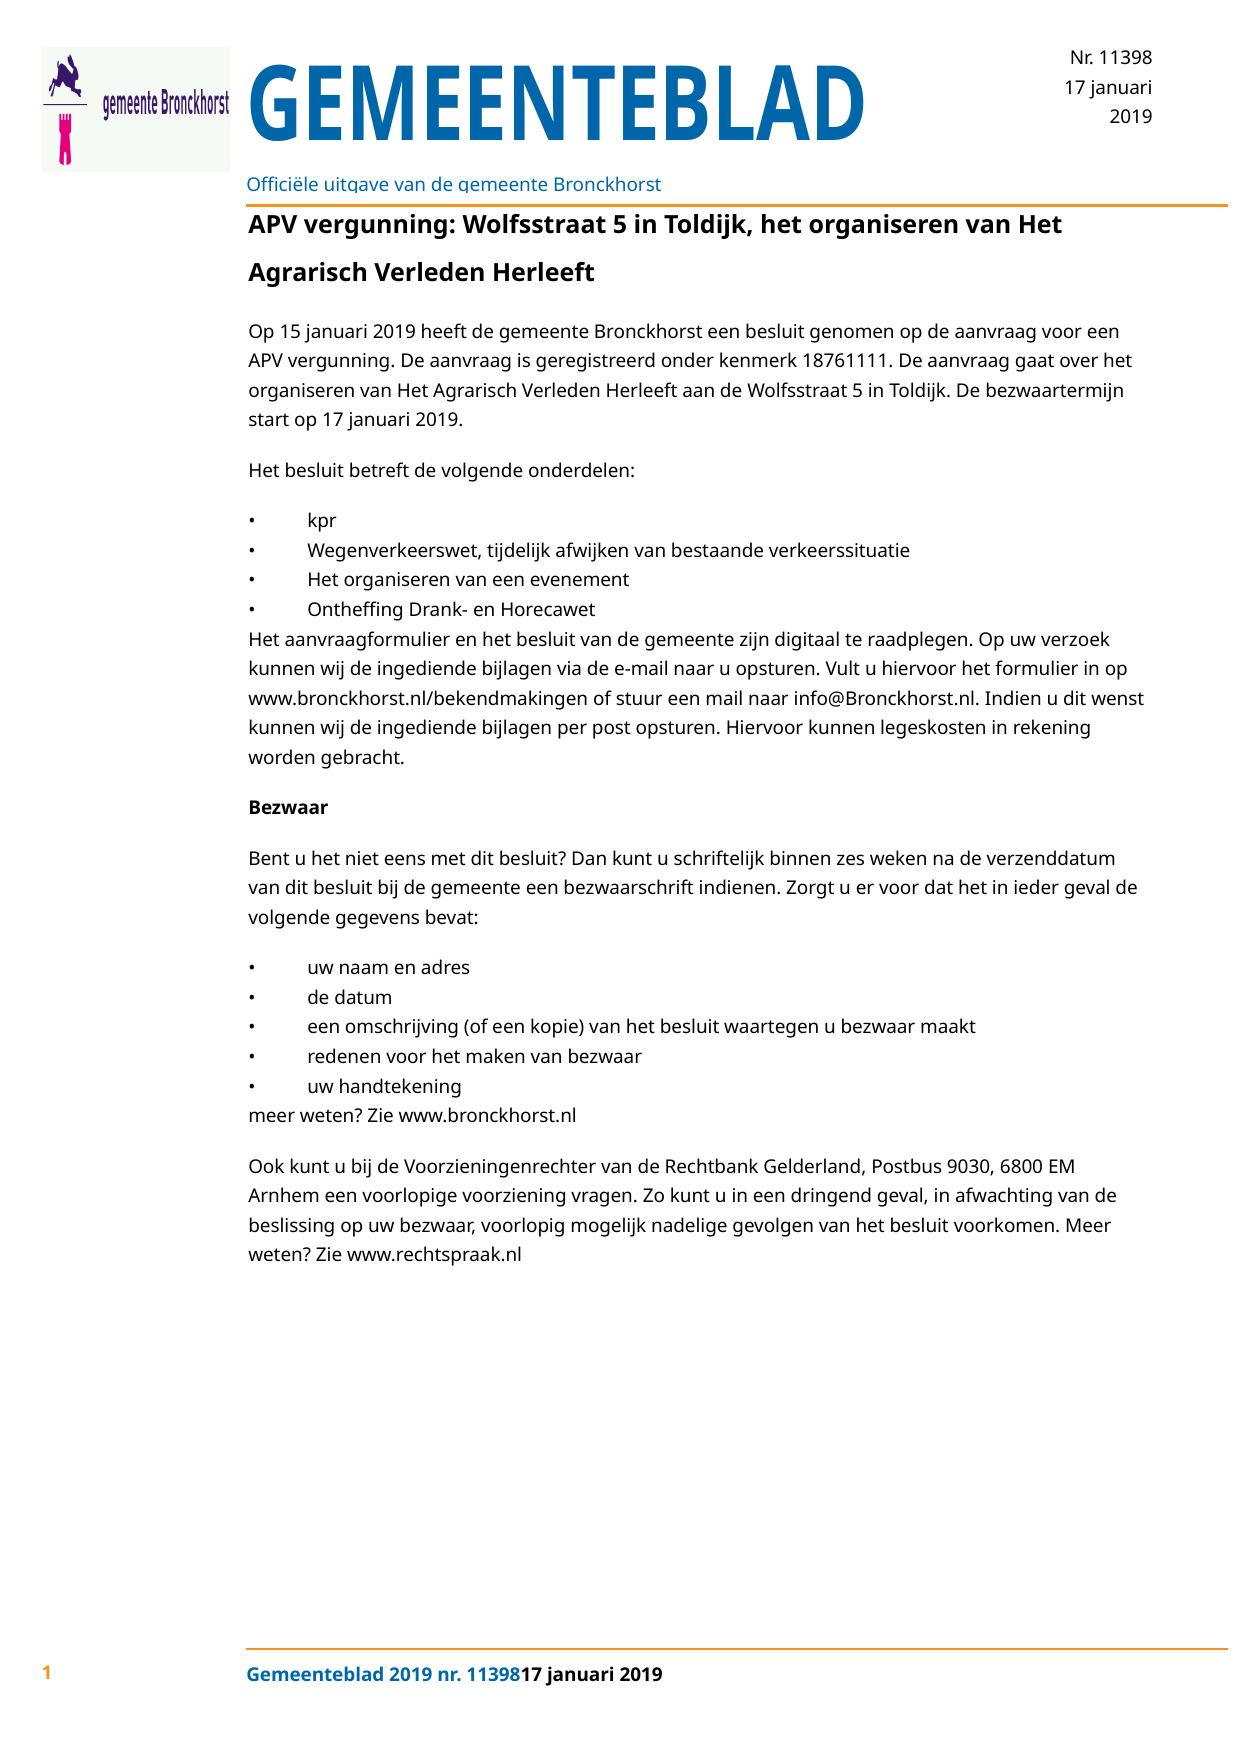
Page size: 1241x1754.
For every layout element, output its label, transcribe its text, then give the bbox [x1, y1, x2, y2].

list Ontheffing Drank- en Horecawet [248, 596, 1152, 622]
list uw handtekening [248, 1073, 1152, 1099]
text Op 15 januari 2019 heeft de gemeente Bronckhorst een besluit genomen op de aanvraag voor een APV vergunning. De aanvraag is geregistreerd onder kenmerk 18761111. De aanvraag gaat over het organiseren van Het Agrarisch Verleden Herleeft aan de Wolfsstraat 5 in Toldijk. De bezwaartermijn start op 17 januari 2019. [248, 318, 1152, 432]
list een omschrijving (of een kopie) van het besluit waartegen u bezwaar maakt [248, 1014, 1152, 1039]
text Bent u het niet eens met dit besluit? Dan kunt u schriftelijk binnen zes weken na de verzenddatum van dit besluit bij de gemeente een bezwaarschrift indienen. Zorgt u er voor dat het in ieder geval de volgende gegevens bevat: [248, 845, 1152, 930]
list Wegenverkeerswet, tijdelijk afwijken van bestaande verkeerssituatie [248, 537, 1152, 563]
text APV vergunning: Wolfsstraat 5 in Toldijk, het organiseren van Het Agrarisch Verleden Herleeft [248, 207, 1152, 288]
text meer weten? Zie www.bronckhorst.nl [248, 1102, 1152, 1128]
picture [41, 47, 231, 172]
text Ook kunt u bij de Voorzieningenrechter van de Rechtbank Gelderland, Postbus 9030, 6800 EM Arnhem een voorlopige voorziening vragen. Zo kunt u in een dringend geval, in afwachting van de beslissing op uw bezwaar, voorlopig mogelijk nadelige gevolgen van het besluit voorkomen. Meer weten? Zie www.rechtspraak.nl [248, 1153, 1152, 1267]
list kpr [248, 507, 1152, 533]
text Bezwaar [248, 794, 1152, 820]
text Het aanvraagformulier en het besluit van de gemeente zijn digitaal te raadplegen. Op uw verzoek kunnen wij de ingediende bijlagen via de e-mail naar u opsturen. Vult u hiervoor het formulier in op www.bronckhorst.nl/bekendmakingen of stuur een mail naar info@Bronckhorst.nl. Indien u dit wenst kunnen wij de ingediende bijlagen per post opsturen. Hiervoor kunnen legeskosten in rekening worden gebracht. [248, 626, 1152, 770]
text Het besluit betreft de volgende onderdelen: [248, 457, 1152, 483]
list Het organiseren van een evenement [248, 567, 1152, 592]
list uw naam en adres [248, 954, 1152, 980]
list de datum [248, 984, 1152, 1010]
list redenen voor het maken van bezwaar [248, 1043, 1152, 1069]
